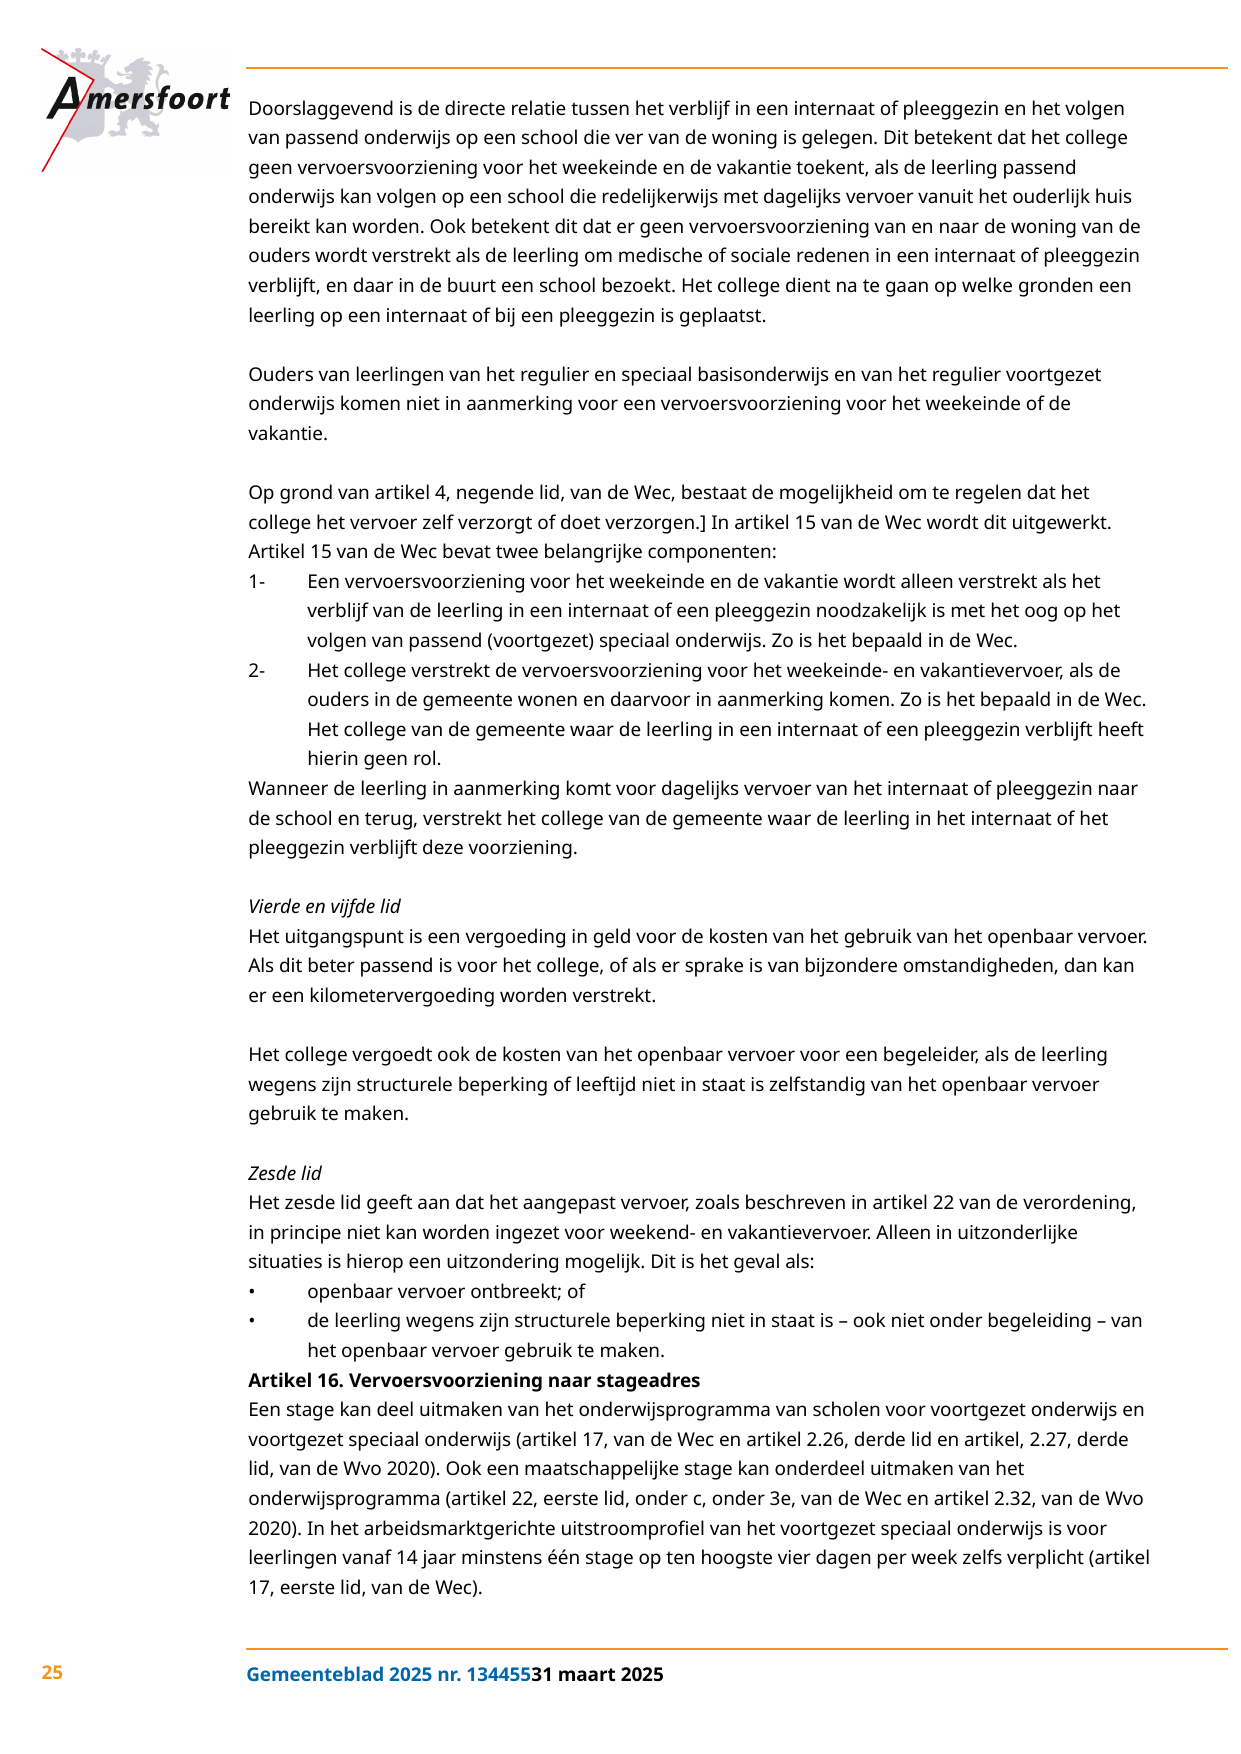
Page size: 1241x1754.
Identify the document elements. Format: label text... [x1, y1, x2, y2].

list Een vervoersvoorziening voor het weekeinde en de vakantie wordt alleen verstrekt als het verblijf van de leerling in een internaat of een pleeggezin noodzakelijk is met het oog op het volgen van passend (voortgezet) speciaal onderwijs. Zo is het bepaald in de Wec. [248, 568, 1152, 653]
text Zesde lid [248, 1160, 1152, 1186]
list Het college verstrekt de vervoersvoorziening voor het weekeinde- en vakantievervoer, als de ouders in de gemeente wonen en daarvoor in aanmerking komen. Zo is het bepaald in de Wec. Het college van de gemeente waar de leerling in een internaat of een pleeggezin verblijft heeft hierin geen rol. [248, 657, 1152, 771]
text Het college vergoedt ook de kosten van het openbaar vervoer voor een begeleider, als de leerling wegens zijn structurele beperking of leeftijd niet in staat is zelfstandig van het openbaar vervoer gebruik te maken. [248, 1041, 1152, 1126]
list openbaar vervoer ontbreekt; of [248, 1278, 1152, 1304]
text Het uitgangspunt is een vergoeding in geld voor de kosten van het gebruik van het openbaar vervoer. Als dit beter passend is voor het college, of als er sprake is van bijzondere omstandigheden, dan kan er een kilometervergoeding worden verstrekt. [248, 923, 1152, 1008]
text Ouders van leerlingen van het regulier en speciaal basisonderwijs en van het regulier voortgezet onderwijs komen niet in aanmerking voor een vervoersvoorziening voor het weekeinde of de vakantie. [248, 361, 1152, 446]
text Het zesde lid geeft aan dat het aangepast vervoer, zoals beschreven in artikel 22 van de verordening, in principe niet kan worden ingezet voor weekend- en vakantievervoer. Alleen in uitzonderlijke situaties is hierop een uitzondering mogelijk. Dit is het geval als: [248, 1189, 1152, 1274]
list de leerling wegens zijn structurele beperking niet in staat is – ook niet onder begeleiding – van het openbaar vervoer gebruik te maken. [248, 1308, 1152, 1363]
text Doorslaggevend is de directe relatie tussen het verblijf in een internaat of pleeggezin en het volgen van passend onderwijs op een school die ver van de woning is gelegen. Dit betekent dat het college geen vervoersvoorziening voor het weekeinde en de vakantie toekent, als de leerling passend onderwijs kan volgen op een school die redelijkerwijs met dagelijks vervoer vanuit het ouderlijk huis bereikt kan worden. Ook betekent dit dat er geen vervoersvoorziening van en naar de woning van de ouders wordt verstrekt als de leerling om medische of sociale redenen in een internaat of pleeggezin verblijft, en daar in de buurt een school bezoekt. Het college dient na te gaan op welke gronden een leerling op een internaat of bij een pleeggezin is geplaatst. [248, 95, 1152, 328]
text Artikel 16. Vervoersvoorziening naar stageadres [248, 1367, 1152, 1393]
text Op grond van artikel 4, negende lid, van de Wec, bestaat de mogelijkheid om te regelen dat het college het vervoer zelf verzorgt of doet verzorgen.] In artikel 15 van de Wec wordt dit uitgewerkt. Artikel 15 van de Wec bevat twee belangrijke componenten: [248, 479, 1152, 564]
text Vierde en vijfde lid [248, 893, 1152, 919]
picture [41, 47, 231, 172]
text Wanneer de leerling in aanmerking komt voor dagelijks vervoer van het internaat of pleeggezin naar de school en terug, verstrekt het college van de gemeente waar de leerling in het internaat of het pleeggezin verblijft deze voorziening. [248, 775, 1152, 860]
text Een stage kan deel uitmaken van het onderwijsprogramma van scholen voor voortgezet onderwijs en voortgezet speciaal onderwijs (artikel 17, van de Wec en artikel 2.26, derde lid en artikel, 2.27, derde lid, van de Wvo 2020). Ook een maatschappelijke stage kan onderdeel uitmaken van het onderwijsprogramma (artikel 22, eerste lid, onder c, onder 3e, van de Wec en artikel 2.32, van de Wvo 2020). In het arbeidsmarktgerichte uitstroomprofiel van het voortgezet speciaal onderwijs is voor leerlingen vanaf 14 jaar minstens één stage op ten hoogste vier dagen per week zelfs verplicht (artikel 17, eerste lid, van de Wec). [248, 1396, 1152, 1600]
